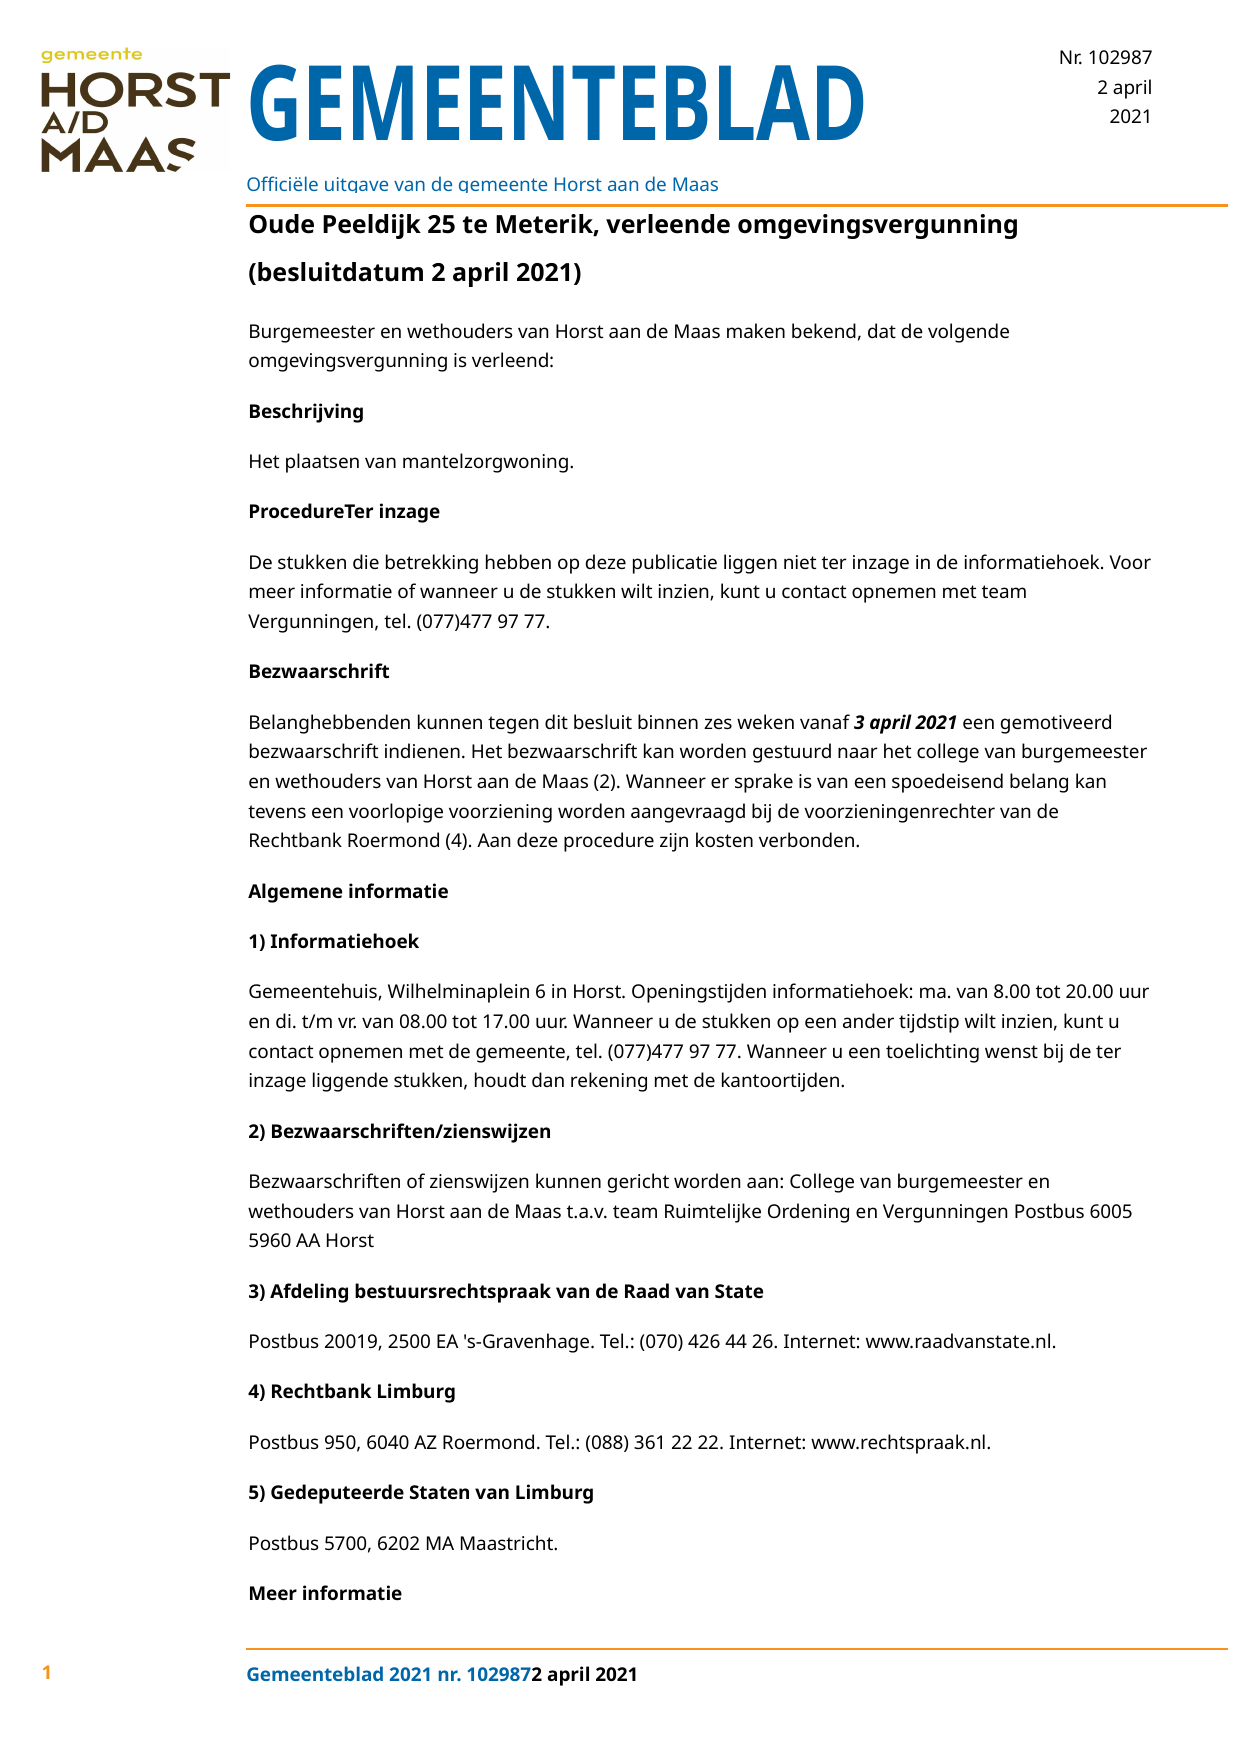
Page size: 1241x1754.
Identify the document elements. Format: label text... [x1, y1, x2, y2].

text ProcedureTer inzage [248, 499, 1152, 524]
text Bezwaarschrift [248, 659, 1152, 684]
text Postbus 950, 6040 AZ Roermond. Tel.: (088) 361 22 22. Internet: www.rechtspraak.nl. [248, 1429, 1152, 1455]
text Oude Peeldijk 25 te Meterik, verleende omgevingsvergunning (besluitdatum 2 april 2021) [248, 207, 1152, 288]
text 5) Gedeputeerde Staten van Limburg [248, 1479, 1152, 1505]
text Gemeentehuis, Wilhelminaplein 6 in Horst. Openingstijden informatiehoek: ma. van 8.00 tot 20.00 uur en di. t/m vr. van 08.00 tot 17.00 uur. Wanneer u de stukken op een ander tijdstip wilt inzien, kunt u contact opnemen met de gemeente, tel. (077)477 97 77. Wanneer u een toelichting wenst bij de ter inzage liggende stukken, houdt dan rekening met de kantoortijden. [248, 979, 1152, 1093]
text 4) Rechtbank Limburg [248, 1379, 1152, 1404]
text 2) Bezwaarschriften/zienswijzen [248, 1118, 1152, 1144]
text Postbus 20019, 2500 EA 's-Gravenhage. Tel.: (070) 426 44 26. Internet: www.raadvanstate.nl. [248, 1328, 1152, 1354]
text Beschrijving [248, 398, 1152, 424]
text Meer informatie [248, 1580, 1152, 1606]
text Bezwaarschriften of zienswijzen kunnen gericht worden aan: College van burgemeester en wethouders van Horst aan de Maas t.a.v. team Ruimtelijke Ordening en Vergunningen Postbus 6005 5960 AA Horst [248, 1168, 1152, 1253]
text De stukken die betrekking hebben op deze publicatie liggen niet ter inzage in de informatiehoek. Voor meer informatie of wanneer u de stukken wilt inzien, kunt u contact opnemen met team Vergunningen, tel. (077)477 97 77. [248, 549, 1152, 634]
text Burgemeester en wethouders van Horst aan de Maas maken bekend, dat de volgende omgevingsvergunning is verleend: [248, 318, 1152, 373]
text Het plaatsen van mantelzorgwoning. [248, 448, 1152, 474]
text 1) Informatiehoek [248, 928, 1152, 954]
text 3) Afdeling bestuursrechtspraak van de Raad van State [248, 1278, 1152, 1304]
text Belanghebbenden kunnen tegen dit besluit binnen zes weken vanaf 3 april 2021 een gemotiveerd bezwaarschrift indienen. Het bezwaarschrift kan worden gestuurd naar het college van burgemeester en wethouders van Horst aan de Maas (2). Wanneer er sprake is van een spoedeisend belang kan tevens een voorlopige voorziening worden aangevraagd bij de voorzieningenrechter van de Rechtbank Roermond (4). Aan deze procedure zijn kosten verbonden. [248, 709, 1152, 853]
picture [41, 47, 231, 172]
text Algemene informatie [248, 878, 1152, 904]
text Postbus 5700, 6202 MA Maastricht. [248, 1530, 1152, 1556]
